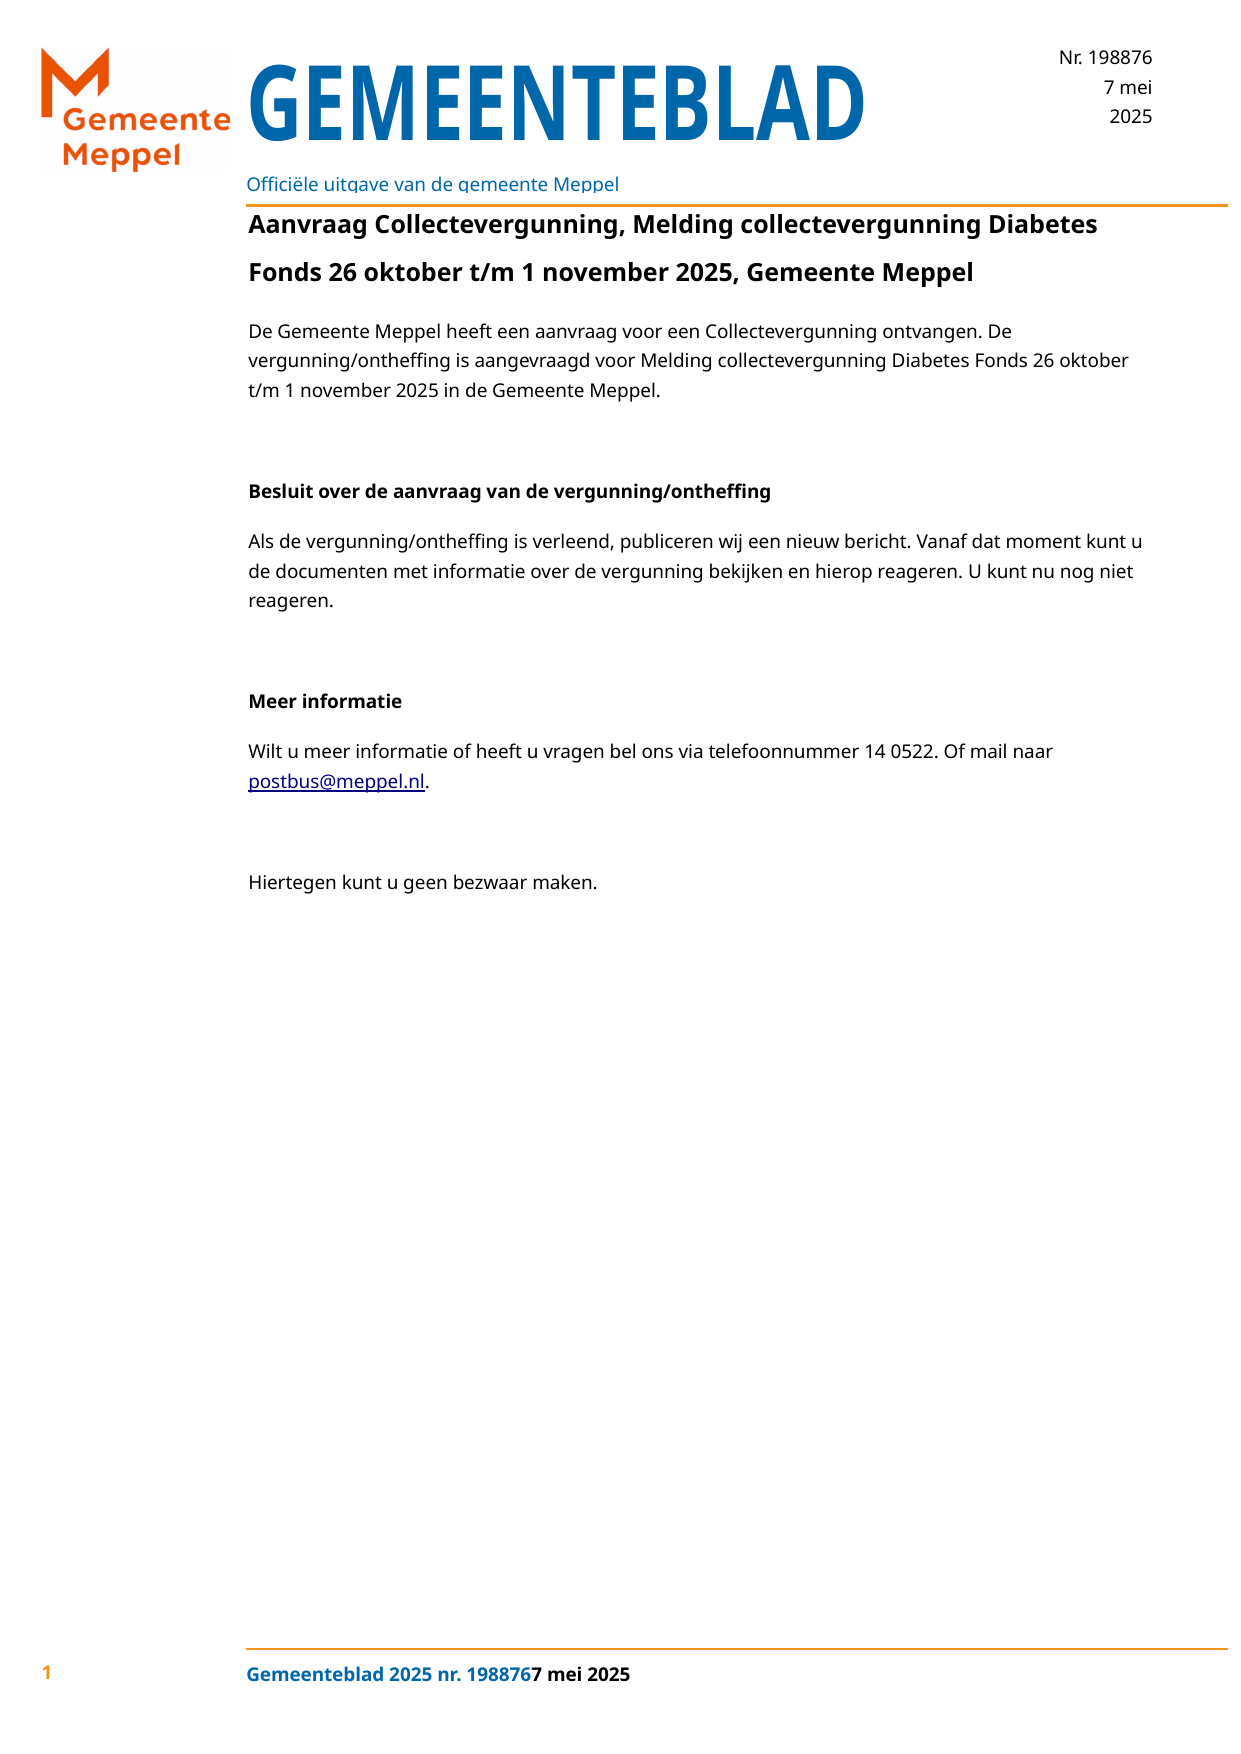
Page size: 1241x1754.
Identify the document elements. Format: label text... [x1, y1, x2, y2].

text Wilt u meer informatie of heeft u vragen bel ons via telefoonnummer 14 0522. Of mail naar postbus@meppel.nl. [248, 739, 1152, 794]
text Hiertegen kunt u geen bezwaar maken. [248, 869, 1152, 895]
text Besluit over de aanvraag van de vergunning/ontheffing [248, 478, 1152, 504]
text De Gemeente Meppel heeft een aanvraag voor een Collectevergunning ontvangen. De vergunning/ontheffing is aangevraagd voor Melding collectevergunning Diabetes Fonds 26 oktober t/m 1 november 2025 in de Gemeente Meppel. [248, 318, 1152, 403]
text Als de vergunning/ontheffing is verleend, publiceren wij een nieuw bericht. Vanaf dat moment kunt u de documenten met informatie over de vergunning bekijken en hierop reageren. U kunt nu nog niet reageren. [248, 528, 1152, 613]
picture [41, 47, 231, 172]
text Aanvraag Collectevergunning, Melding collectevergunning Diabetes Fonds 26 oktober t/m 1 november 2025, Gemeente Meppel [248, 207, 1152, 288]
text Meer informatie [248, 688, 1152, 714]
